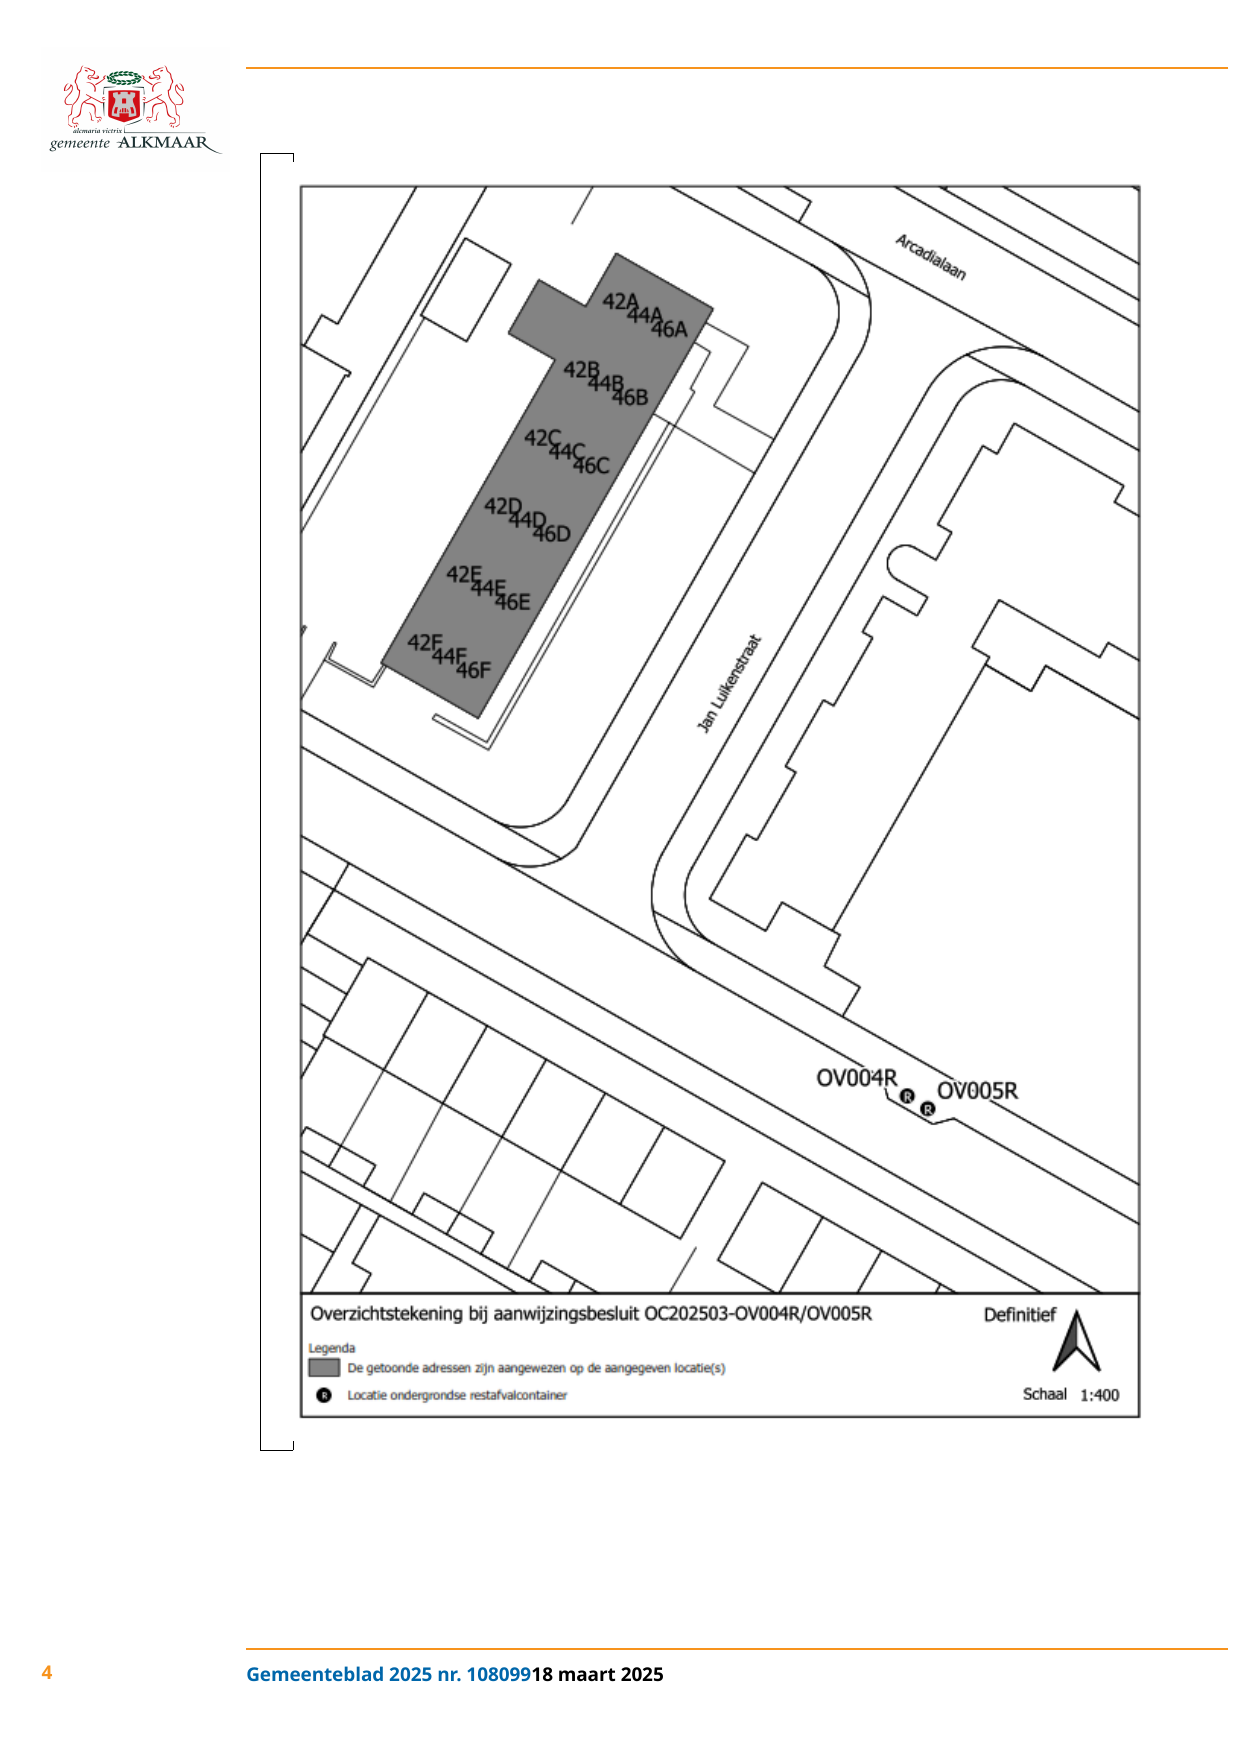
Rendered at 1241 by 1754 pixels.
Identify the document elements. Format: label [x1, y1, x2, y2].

picture [41, 47, 231, 172]
picture [268, 162, 1173, 1441]
